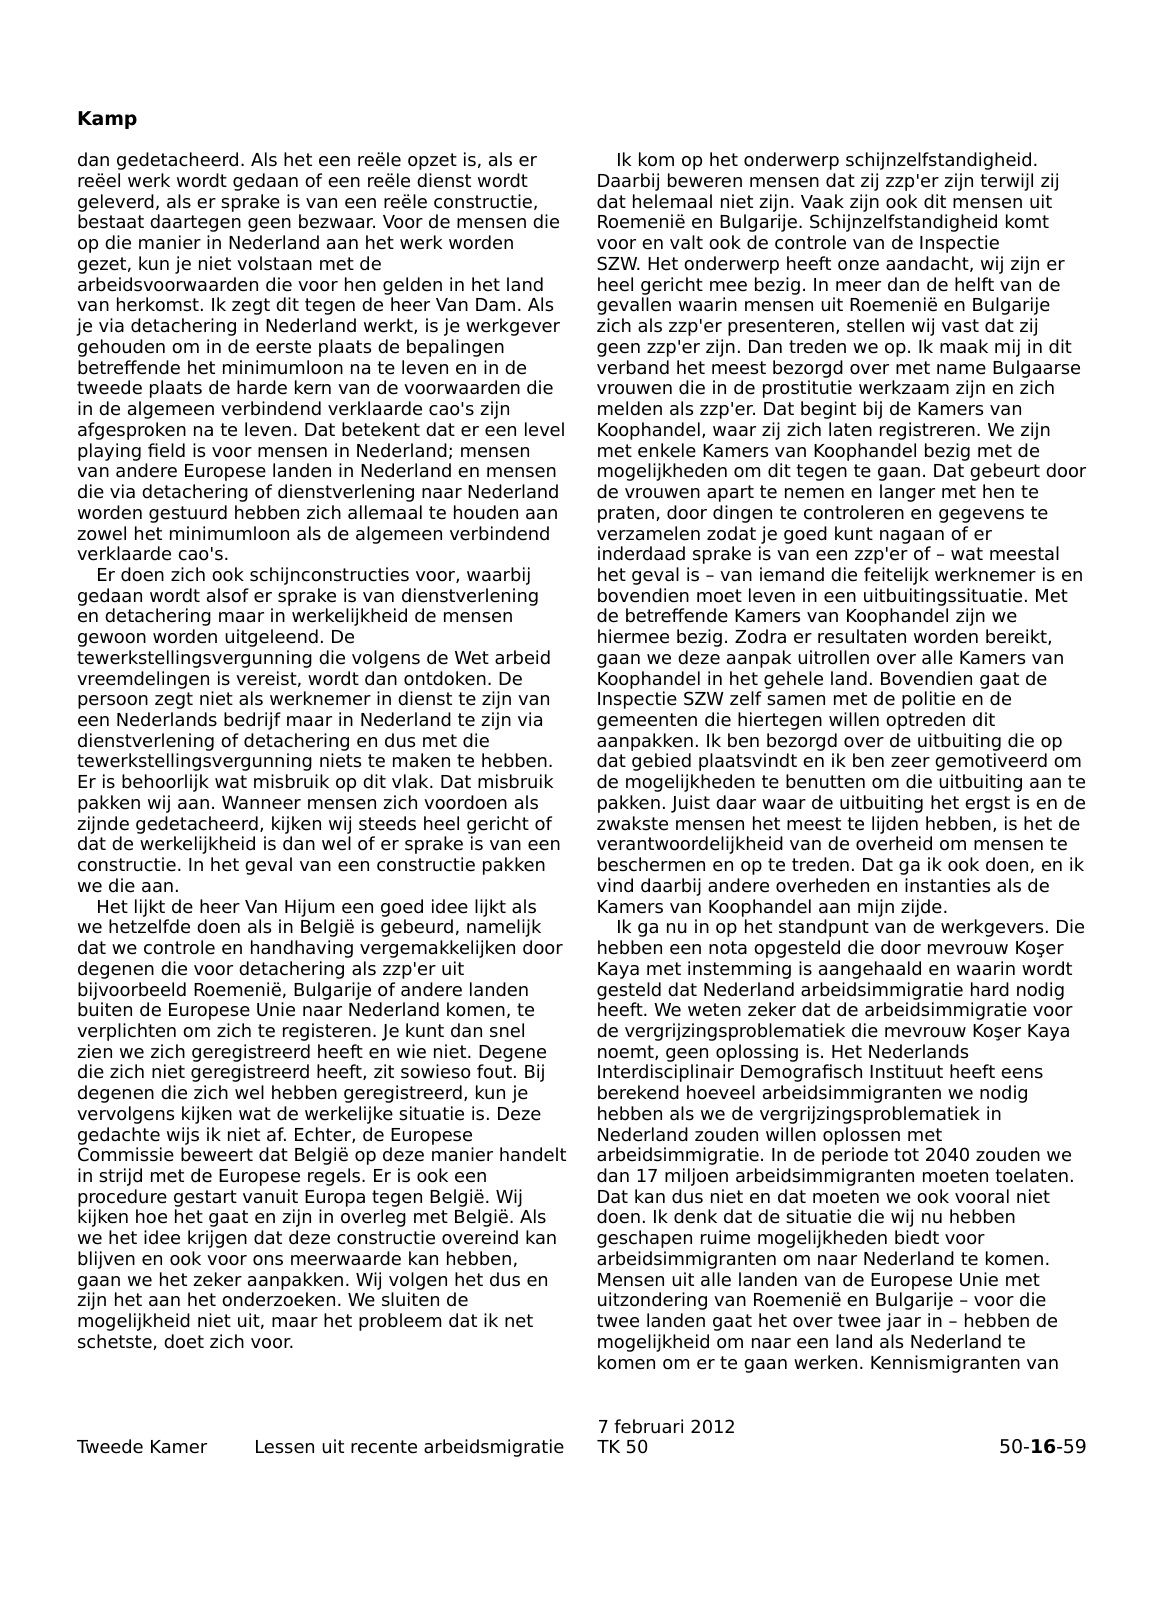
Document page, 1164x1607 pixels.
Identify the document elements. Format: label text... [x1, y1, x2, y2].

text Ik ga nu in op het standpunt van de werkgevers. Die hebben een nota opgesteld die door mevrouw Koşer Kaya met instemming is aangehaald en waarin wordt gesteld dat Nederland arbeidsimmigratie hard nodig heeft. We weten zeker dat de arbeidsimmigratie voor de vergrijzingsproblematiek die mevrouw Koşer Kaya noemt, geen oplossing is. Het Nederlands Interdisciplinair Demografisch Instituut heeft eens berekend hoeveel arbeidsimmigranten we nodig hebben als we de vergrijzingsproblematiek in Nederland zouden willen oplossen met arbeidsimmigratie. In de periode tot 2040 zouden we dan 17 miljoen arbeidsimmigranten moeten toelaten. Dat kan dus niet en dat moeten we ook vooral niet doen. Ik denk dat de situatie die wij nu hebben geschapen ruime mogelijkheden biedt voor arbeidsimmigranten om naar Nederland te komen. Mensen uit alle landen van de Europese Unie met uitzondering van Roemenië en Bulgarije – voor die twee landen gaat het over twee jaar in – hebben de mogelijkheid om naar een land als Nederland te komen om er te gaan werken. Kennismigranten van [596, 917, 1087, 1373]
text Er doen zich ook schijnconstructies voor, waarbij gedaan wordt alsof er sprake is van dienstverlening en detachering maar in werkelijkheid de mensen gewoon worden uitgeleend. De tewerkstellingsvergunning die volgens de Wet arbeid vreemdelingen is vereist, wordt dan ontdoken. De persoon zegt niet als werknemer in dienst te zijn van een Nederlands bedrijf maar in Nederland te zijn via dienstverlening of detachering en dus met die tewerkstellingsvergunning niets te maken te hebben. Er is behoorlijk wat misbruik op dit vlak. Dat misbruik pakken wij aan. Wanneer mensen zich voordoen als zijnde gedetacheerd, kijken wij steeds heel gericht of dat de werkelijkheid is dan wel of er sprake is van een constructie. In het geval van een constructie pakken we die aan. [77, 565, 567, 896]
text dan gedetacheerd. Als het een reële opzet is, als er reëel werk wordt gedaan of een reële dienst wordt geleverd, als er sprake is van een reële constructie, bestaat daartegen geen bezwaar. Voor de mensen die op die manier in Nederland aan het werk worden gezet, kun je niet volstaan met de arbeidsvoorwaarden die voor hen gelden in het land van herkomst. Ik zegt dit tegen de heer Van Dam. Als je via detachering in Nederland werkt, is je werkgever gehouden om in de eerste plaats de bepalingen betreffende het minimumloon na te leven en in de tweede plaats de harde kern van de voorwaarden die in de algemeen verbindend verklaarde cao's zijn afgesproken na te leven. Dat betekent dat er een level playing field is voor mensen in Nederland; mensen van andere Europese landen in Nederland en mensen die via detachering of dienstverlening naar Nederland worden gestuurd hebben zich allemaal te houden aan zowel het minimumloon als de algemeen verbindend verklaarde cao's. [77, 150, 567, 565]
text Het lijkt de heer Van Hijum een goed idee lijkt als we hetzelfde doen als in België is gebeurd, namelijk dat we controle en handhaving vergemakkelijken door degenen die voor detachering als zzp'er uit bijvoorbeeld Roemenië, Bulgarije of andere landen buiten de Europese Unie naar Nederland komen, te verplichten om zich te registeren. Je kunt dan snel zien we zich geregistreerd heeft en wie niet. Degene die zich niet geregistreerd heeft, zit sowieso fout. Bij degenen die zich wel hebben geregistreerd, kun je vervolgens kijken wat de werkelijke situatie is. Deze gedachte wijs ik niet af. Echter, de Europese Commissie beweert dat België op deze manier handelt in strijd met de Europese regels. Er is ook een procedure gestart vanuit Europa tegen België. Wij kijken hoe het gaat en zijn in overleg met België. Als we het idee krijgen dat deze constructie overeind kan blijven en ook voor ons meerwaarde kan hebben, gaan we het zeker aanpakken. Wij volgen het dus en zijn het aan het onderzoeken. We sluiten de mogelijkheid niet uit, maar het probleem dat ik net schetste, doet zich voor. [77, 896, 567, 1352]
text Ik kom op het onderwerp schijnzelfstandigheid. Daarbij beweren mensen dat zij zzp'er zijn terwijl zij dat helemaal niet zijn. Vaak zijn ook dit mensen uit Roemenië en Bulgarije. Schijnzelfstandigheid komt voor en valt ook de controle van de Inspectie SZW. Het onderwerp heeft onze aandacht, wij zijn er heel gericht mee bezig. In meer dan de helft van de gevallen waarin mensen uit Roemenië en Bulgarije zich als zzp'er presenteren, stellen wij vast dat zij geen zzp'er zijn. Dan treden we op. Ik maak mij in dit verband het meest bezorgd over met name Bulgaarse vrouwen die in de prostitutie werkzaam zijn en zich melden als zzp'er. Dat begint bij de Kamers van Koophandel, waar zij zich laten registreren. We zijn met enkele Kamers van Koophandel bezig met de mogelijkheden om dit tegen te gaan. Dat gebeurt door de vrouwen apart te nemen en langer met hen te praten, door dingen te controleren en gegevens te verzamelen zodat je goed kunt nagaan of er inderdaad sprake is van een zzp'er of – wat meestal het geval is – van iemand die feitelijk werknemer is en bovendien moet leven in een uitbuitingssituatie. Met de betreffende Kamers van Koophandel zijn we hiermee bezig. Zodra er resultaten worden bereikt, gaan we deze aanpak uitrollen over alle Kamers van Koophandel in het gehele land. Bovendien gaat de Inspectie SZW zelf samen met de politie en de gemeenten die hiertegen willen optreden dit aanpakken. Ik ben bezorgd over de uitbuiting die op dat gebied plaatsvindt en ik ben zeer gemotiveerd om de mogelijkheden te benutten om die uitbuiting aan te pakken. Juist daar waar de uitbuiting het ergst is en de zwakste mensen het meest te lijden hebben, is het de verantwoordelijkheid van de overheid om mensen te beschermen en op te treden. Dat ga ik ook doen, en ik vind daarbij andere overheden en instanties als de Kamers van Koophandel aan mijn zijde. [596, 150, 1087, 917]
